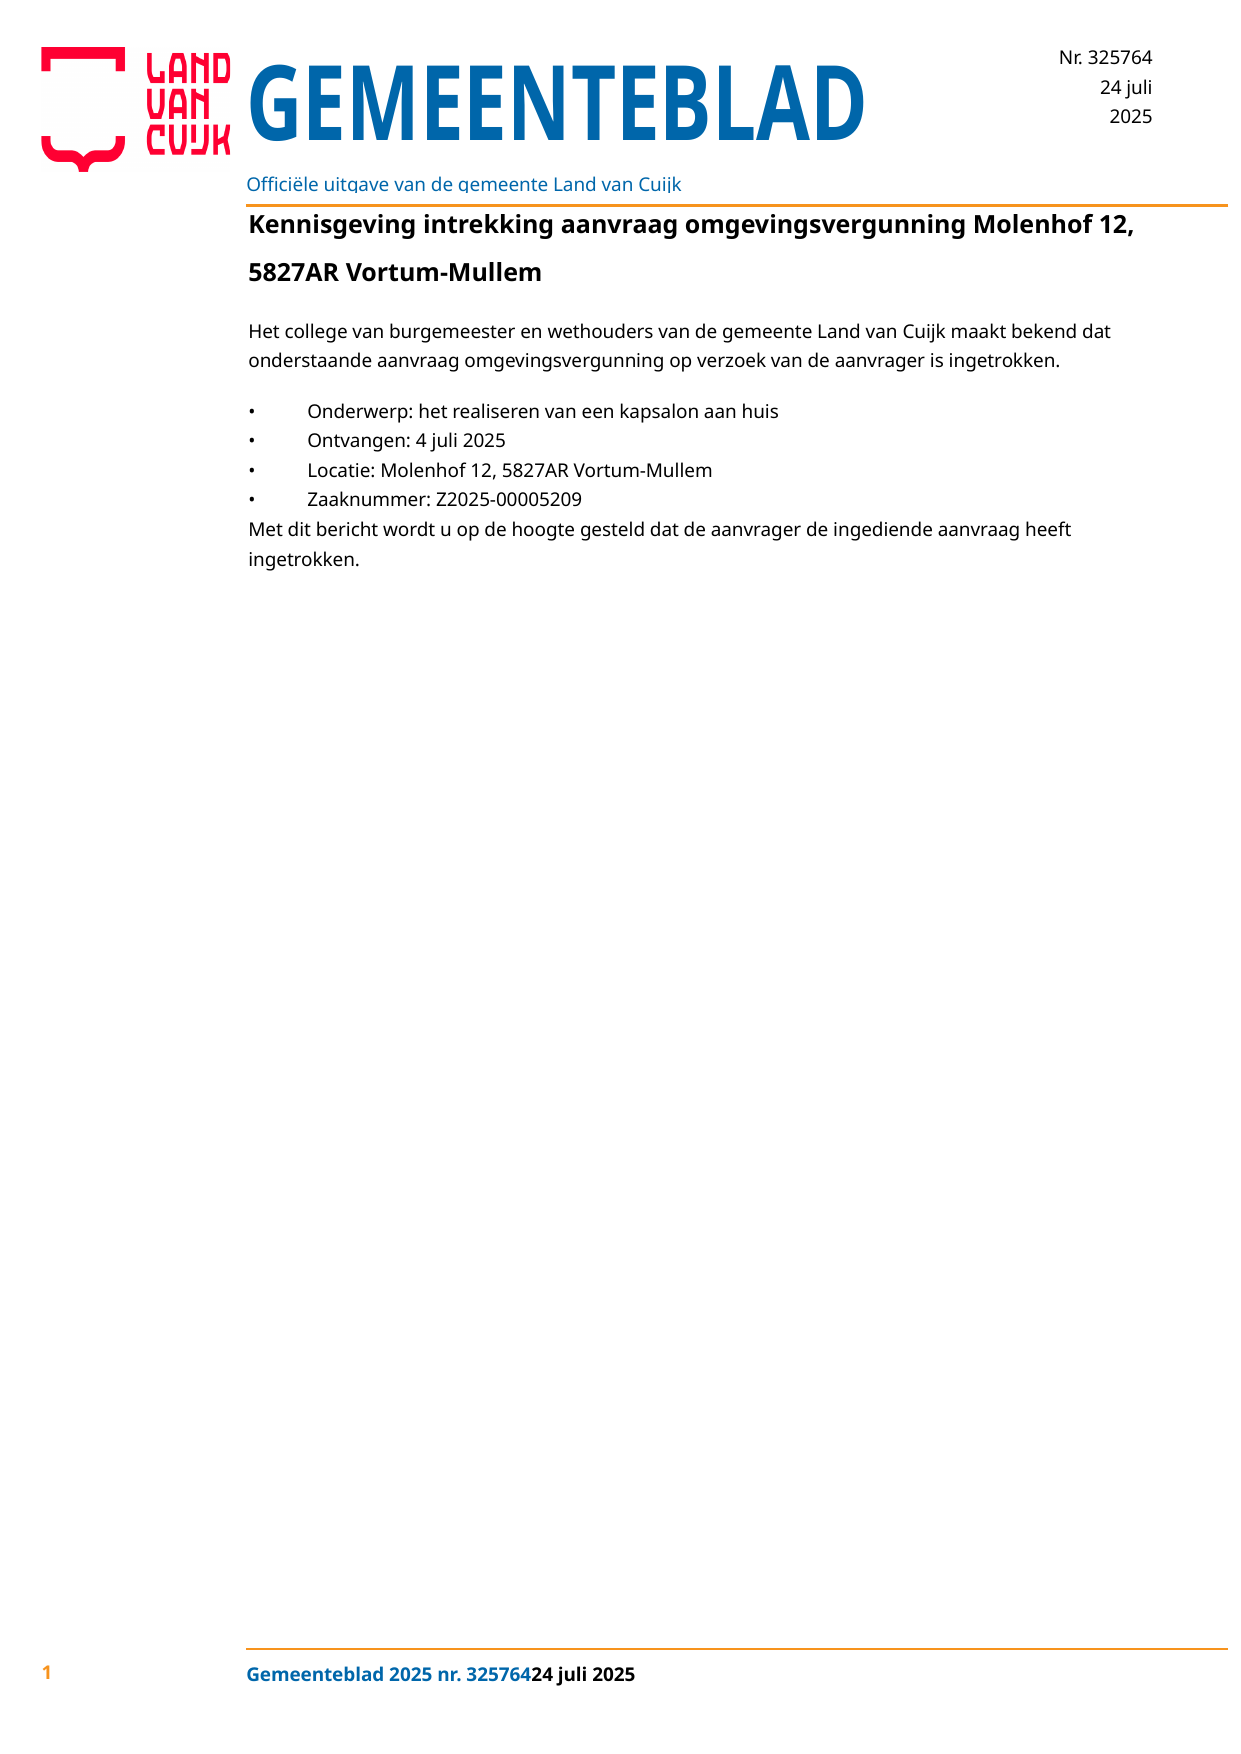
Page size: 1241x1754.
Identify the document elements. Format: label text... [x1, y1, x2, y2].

list Locatie: Molenhof 12, 5827AR Vortum-Mullem [248, 457, 1152, 483]
list Onderwerp: het realiseren van een kapsalon aan huis [248, 398, 1152, 424]
list Ontvangen: 4 juli 2025 [248, 427, 1152, 453]
picture [41, 47, 231, 172]
list Zaaknummer: Z2025-00005209 [248, 487, 1152, 512]
text Kennisgeving intrekking aanvraag omgevingsvergunning Molenhof 12, 5827AR Vortum-Mullem [248, 207, 1152, 288]
text Het college van burgemeester en wethouders van de gemeente Land van Cuijk maakt bekend dat onderstaande aanvraag omgevingsvergunning op verzoek van de aanvrager is ingetrokken. [248, 318, 1152, 373]
text Met dit bericht wordt u op de hoogte gesteld dat de aanvrager de ingediende aanvraag heeft ingetrokken. [248, 516, 1152, 572]
